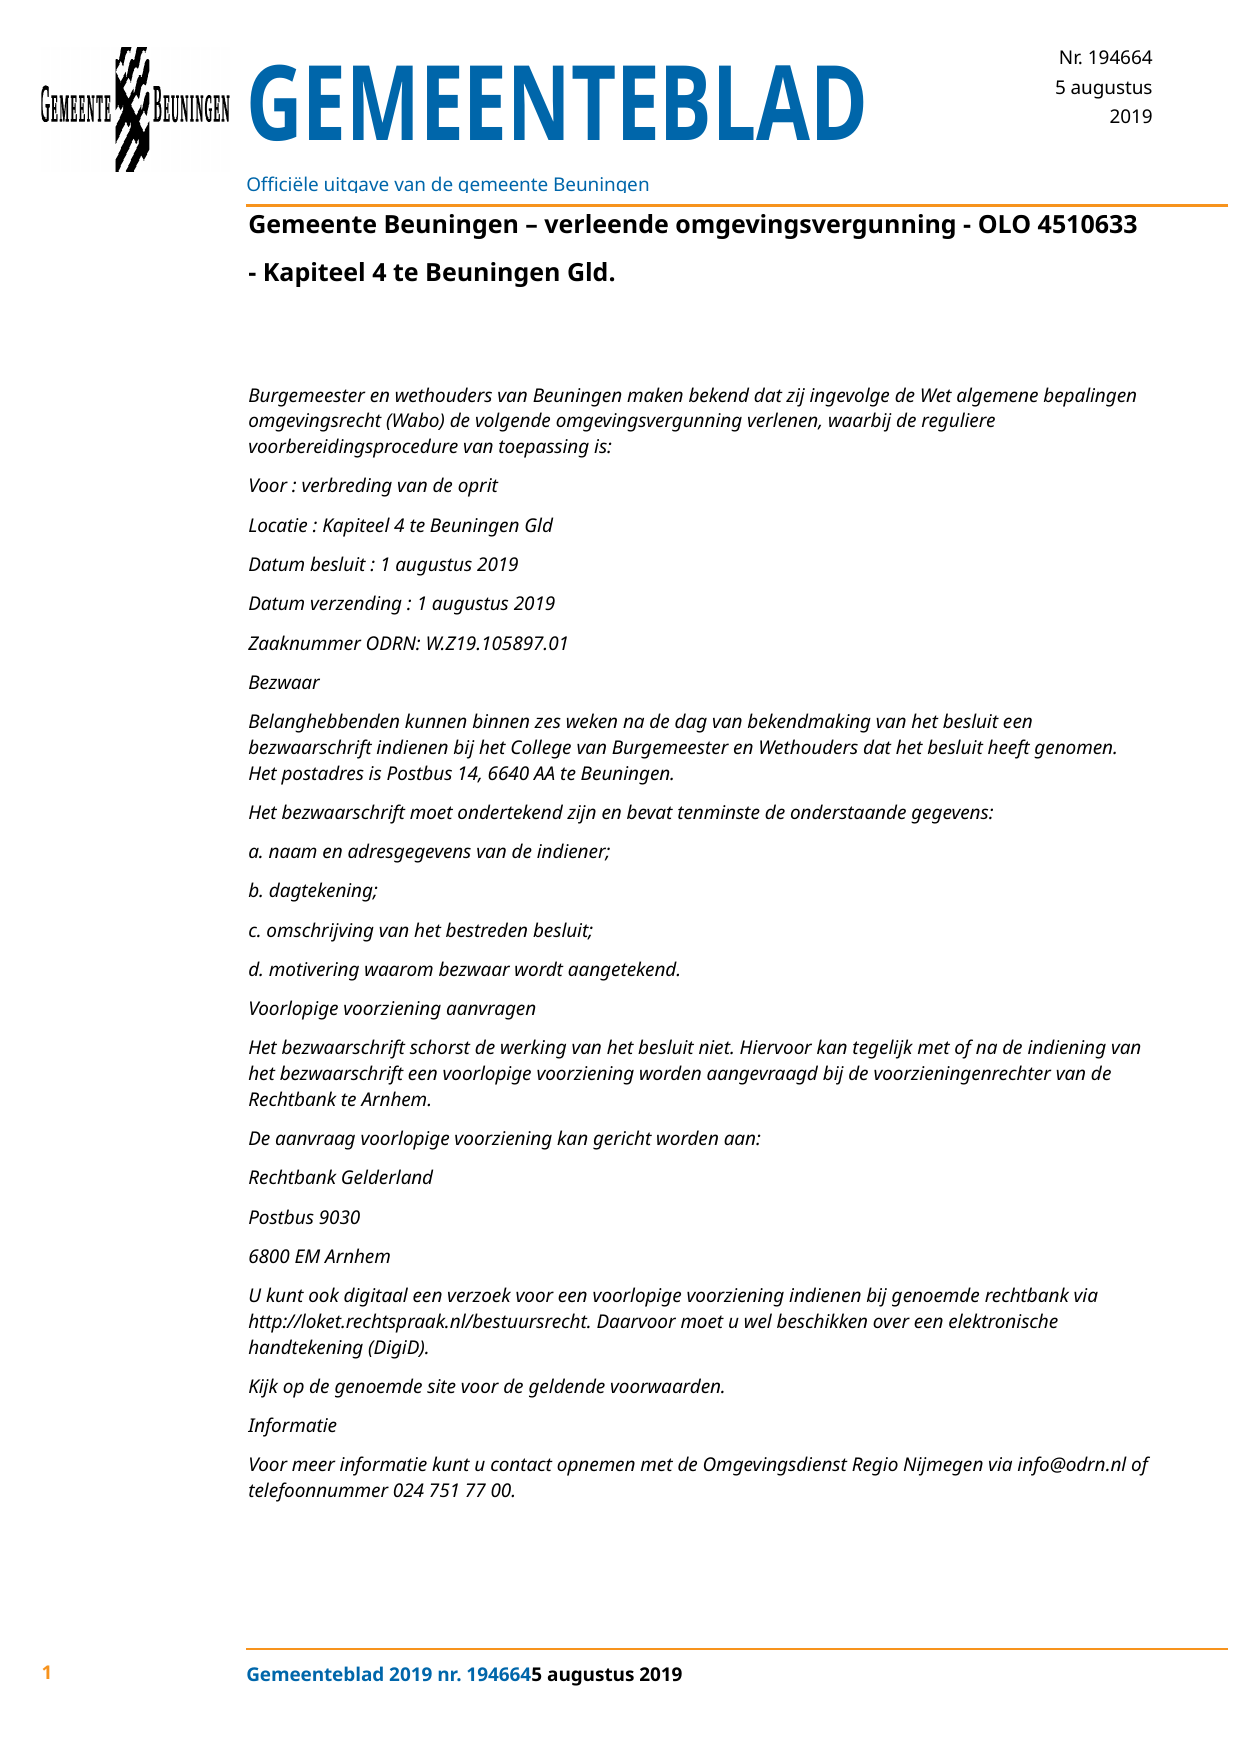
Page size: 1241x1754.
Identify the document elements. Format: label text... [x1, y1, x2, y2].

text Datum verzending : 1 augustus 2019 [248, 590, 1152, 616]
text Bezwaar [248, 669, 1152, 695]
text Burgemeester en wethouders van Beuningen maken bekend dat zij ingevolge de Wet algemene bepalingen omgevingsrecht (Wabo) de volgende omgevingsvergunning verlenen, waarbij de reguliere voorbereidingsprocedure van toepassing is: [248, 382, 1152, 459]
text Postbus 9030 [248, 1204, 1152, 1229]
text Voorlopige voorziening aanvragen [248, 995, 1152, 1021]
text Locatie : Kapiteel 4 te Beuningen Gld [248, 512, 1152, 538]
text Voor : verbreding van de oprit [248, 473, 1152, 498]
text Datum besluit : 1 augustus 2019 [248, 551, 1152, 577]
text Rechtbank Gelderland [248, 1164, 1152, 1190]
text U kunt ook digitaal een verzoek voor een voorlopige voorziening indienen bij genoemde rechtbank via http://loket.rechtspraak.nl/bestuursrecht. Daarvoor moet u wel beschikken over een elektronische handtekening (DigiD). [248, 1282, 1152, 1359]
text Het bezwaarschrift schorst de werking van het besluit niet. Hiervoor kan tegelijk met of na de indiening van het bezwaarschrift een voorlopige voorziening worden aangevraagd bij de voorzieningenrechter van de Rechtbank te Arnhem. [248, 1034, 1152, 1112]
text Informatie [248, 1412, 1152, 1438]
text Voor meer informatie kunt u contact opnemen met de Omgevingsdienst Regio Nijmegen via info@odrn.nl of telefoonnummer 024 751 77 00. [248, 1452, 1152, 1503]
text Zaaknummer ODRN: W.Z19.105897.01 [248, 630, 1152, 655]
text Belanghebbenden kunnen binnen zes weken na de dag van bekendmaking van het besluit een bezwaarschrift indienen bij het College van Burgemeester en Wethouders dat het besluit heeft genomen. Het postadres is Postbus 14, 6640 AA te Beuningen. [248, 708, 1152, 785]
picture [41, 47, 231, 172]
text 6800 EM Arnhem [248, 1243, 1152, 1269]
text Het bezwaarschrift moet ondertekend zijn en bevat tenminste de onderstaande gegevens: [248, 799, 1152, 825]
text De aanvraag voorlopige voorziening kan gericht worden aan: [248, 1125, 1152, 1151]
text b. dagtekening; [248, 877, 1152, 903]
text d. motivering waarom bezwaar wordt aangetekend. [248, 956, 1152, 982]
text a. naam en adresgegevens van de indiener; [248, 838, 1152, 864]
text Gemeente Beuningen – verleende omgevingsvergunning - OLO 4510633 - Kapiteel 4 te Beuningen Gld. [248, 207, 1152, 288]
text Kijk op de genoemde site voor de geldende voorwaarden. [248, 1373, 1152, 1399]
text c. omschrijving van het bestreden besluit; [248, 917, 1152, 942]
